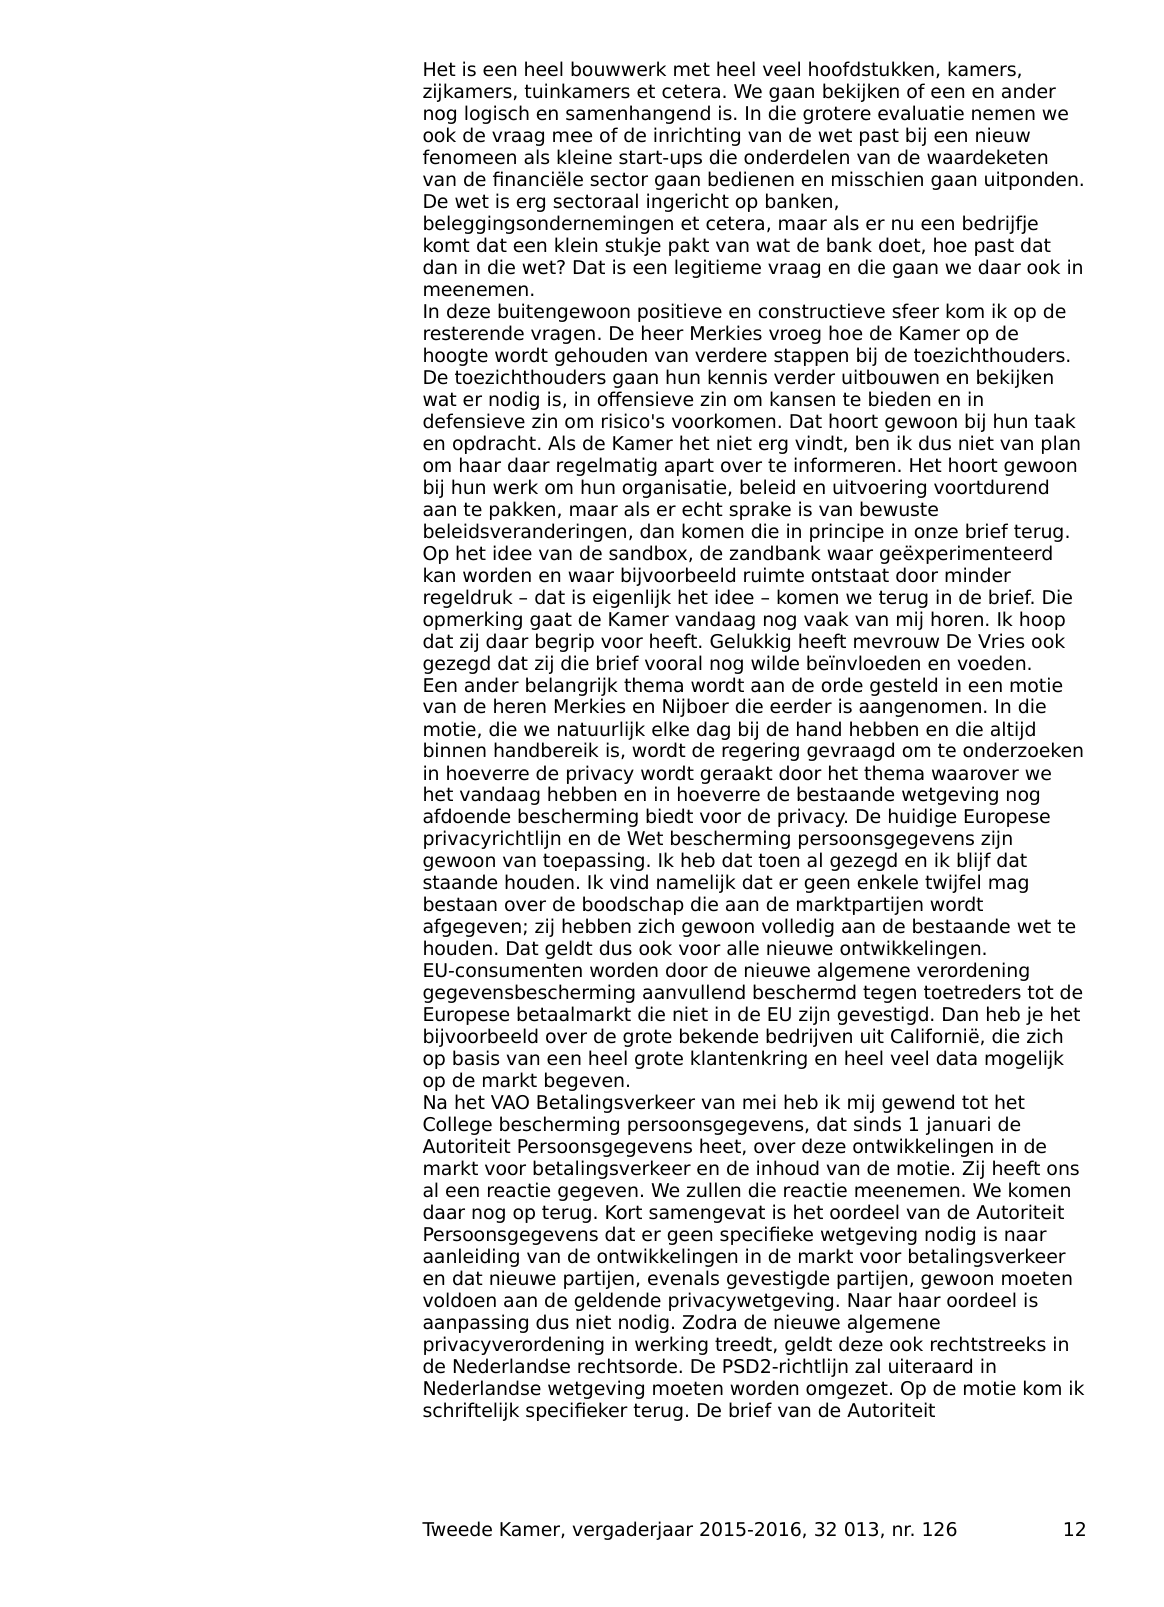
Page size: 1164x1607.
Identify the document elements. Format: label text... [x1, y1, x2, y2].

text Het is een heel bouwwerk met heel veel hoofdstukken, kamers, zijkamers, tuinkamers et cetera. We gaan bekijken of een en ander nog logisch en samenhangend is. In die grotere evaluatie nemen we ook de vraag mee of de inrichting van de wet past bij een nieuw fenomeen als kleine start-ups die onderdelen van de waardeketen van de financiële sector gaan bedienen en misschien gaan uitponden. De wet is erg sectoraal ingericht op banken, beleggingsondernemingen et cetera, maar als er nu een bedrijfje komt dat een klein stukje pakt van wat de bank doet, hoe past dat dan in die wet? Dat is een legitieme vraag en die gaan we daar ook in meenemen. [422, 59, 1087, 301]
text In deze buitengewoon positieve en constructieve sfeer kom ik op de resterende vragen. De heer Merkies vroeg hoe de Kamer op de hoogte wordt gehouden van verdere stappen bij de toezichthouders. De toezichthouders gaan hun kennis verder uitbouwen en bekijken wat er nodig is, in offensieve zin om kansen te bieden en in defensieve zin om risico's voorkomen. Dat hoort gewoon bij hun taak en opdracht. Als de Kamer het niet erg vindt, ben ik dus niet van plan om haar daar regelmatig apart over te informeren. Het hoort gewoon bij hun werk om hun organisatie, beleid en uitvoering voortdurend aan te pakken, maar als er echt sprake is van bewuste beleidsveranderingen, dan komen die in principe in onze brief terug. [422, 301, 1087, 543]
text Na het VAO Betalingsverkeer van mei heb ik mij gewend tot het College bescherming persoonsgegevens, dat sinds 1 januari de Autoriteit Persoonsgegevens heet, over deze ontwikkelingen in de markt voor betalingsverkeer en de inhoud van de motie. Zij heeft ons al een reactie gegeven. We zullen die reactie meenemen. We komen daar nog op terug. Kort samengevat is het oordeel van de Autoriteit Persoonsgegevens dat er geen specifieke wetgeving nodig is naar aanleiding van de ontwikkelingen in de markt voor betalingsverkeer en dat nieuwe partijen, evenals gevestigde partijen, gewoon moeten voldoen aan de geldende privacywetgeving. Naar haar oordeel is aanpassing dus niet nodig. Zodra de nieuwe algemene privacyverordening in werking treedt, geldt deze ook rechtstreeks in de Nederlandse rechtsorde. De PSD2-richtlijn zal uiteraard in Nederlandse wetgeving moeten worden omgezet. Op de motie kom ik schriftelijk specifieker terug. De brief van de Autoriteit [422, 1092, 1087, 1422]
text Op het idee van de sandbox, de zandbank waar geëxperimenteerd kan worden en waar bijvoorbeeld ruimte ontstaat door minder regeldruk – dat is eigenlijk het idee – komen we terug in de brief. Die opmerking gaat de Kamer vandaag nog vaak van mij horen. Ik hoop dat zij daar begrip voor heeft. Gelukkig heeft mevrouw De Vries ook gezegd dat zij die brief vooral nog wilde beïnvloeden en voeden. [422, 543, 1087, 674]
text Een ander belangrijk thema wordt aan de orde gesteld in een motie van de heren Merkies en Nijboer die eerder is aangenomen. In die motie, die we natuurlijk elke dag bij de hand hebben en die altijd binnen handbereik is, wordt de regering gevraagd om te onderzoeken in hoeverre de privacy wordt geraakt door het thema waarover we het vandaag hebben en in hoeverre de bestaande wetgeving nog afdoende bescherming biedt voor de privacy. De huidige Europese privacyrichtlijn en de Wet bescherming persoonsgegevens zijn gewoon van toepassing. Ik heb dat toen al gezegd en ik blijf dat staande houden. Ik vind namelijk dat er geen enkele twijfel mag bestaan over de boodschap die aan de marktpartijen wordt afgegeven; zij hebben zich gewoon volledig aan de bestaande wet te houden. Dat geldt dus ook voor alle nieuwe ontwikkelingen. [422, 674, 1087, 960]
text EU-consumenten worden door de nieuwe algemene verordening gegevensbescherming aanvullend beschermd tegen toetreders tot de Europese betaalmarkt die niet in de EU zijn gevestigd. Dan heb je het bijvoorbeeld over de grote bekende bedrijven uit Californië, die zich op basis van een heel grote klantenkring en heel veel data mogelijk op de markt begeven. [422, 960, 1087, 1092]
